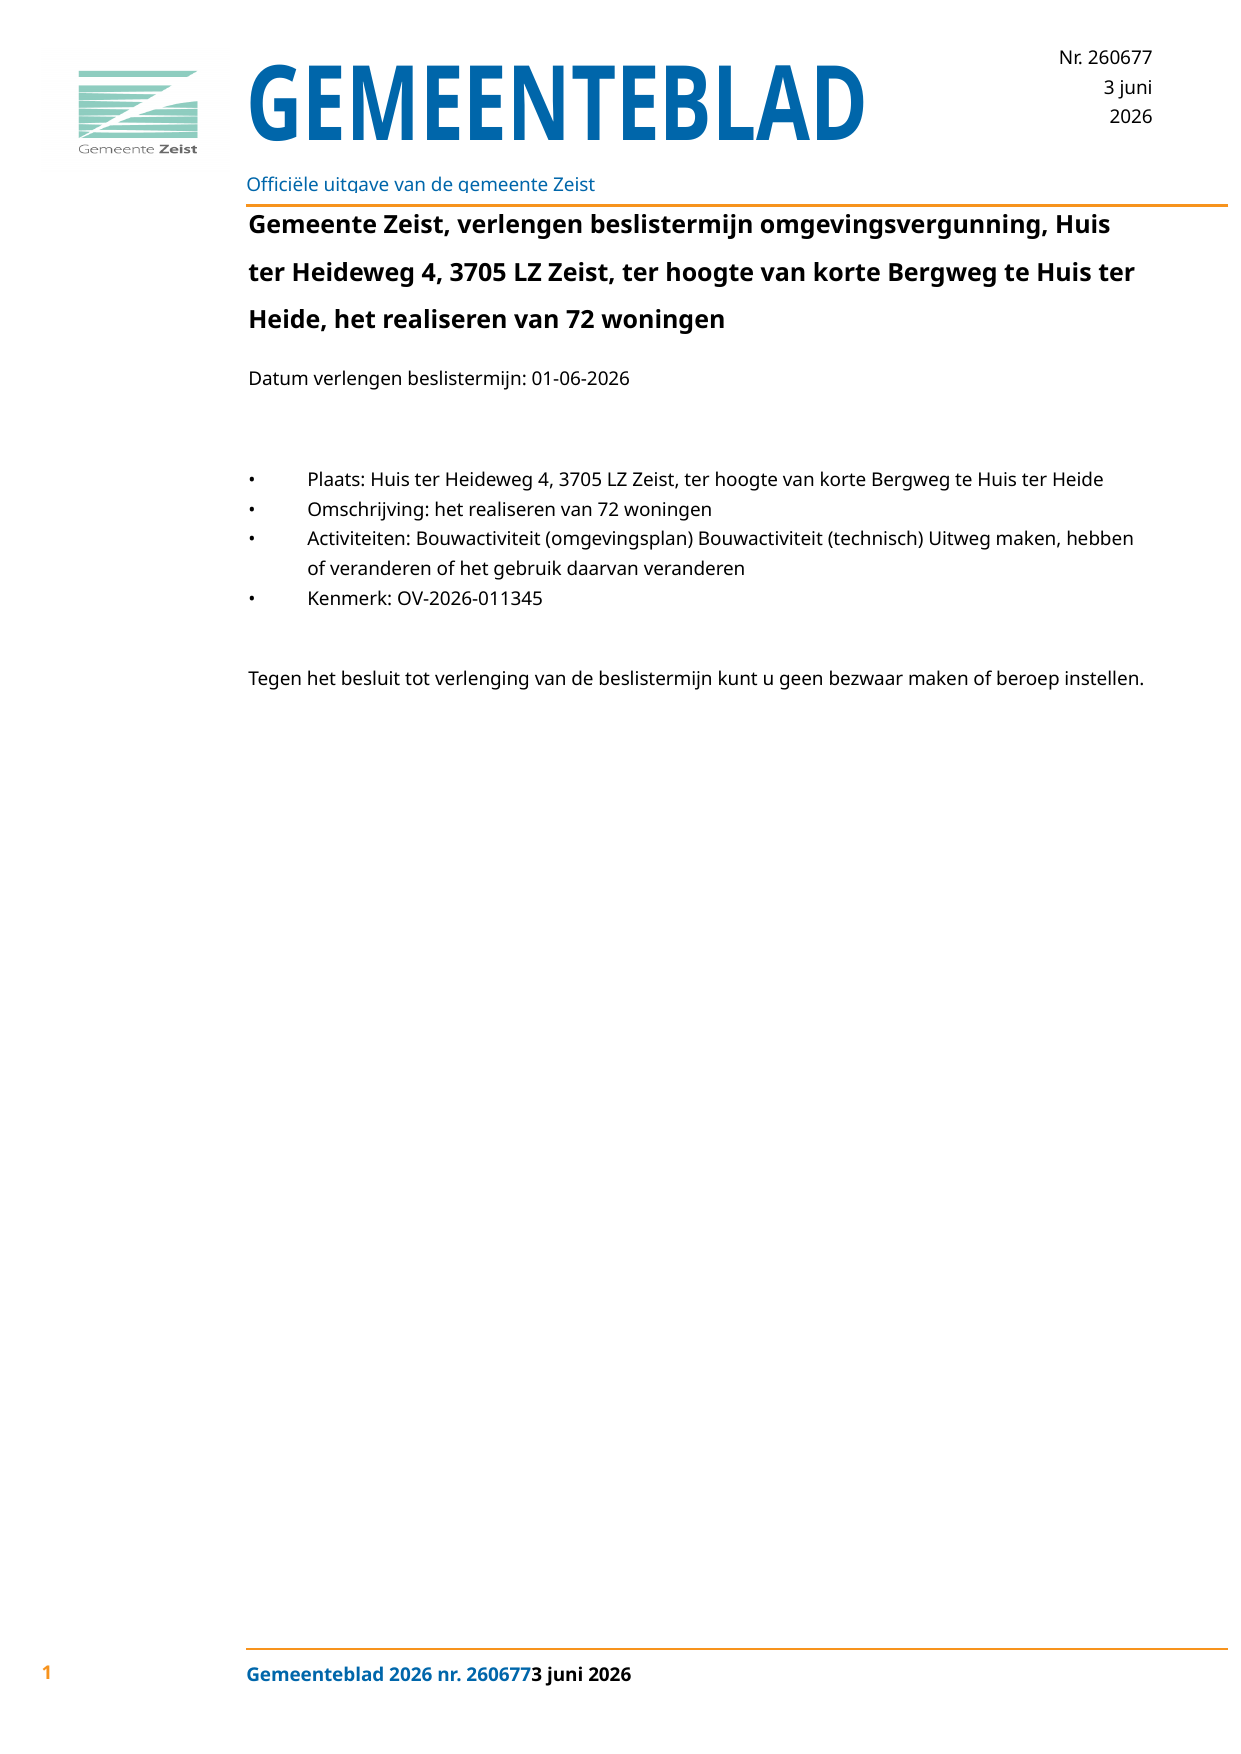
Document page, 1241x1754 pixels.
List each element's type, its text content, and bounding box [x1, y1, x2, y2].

text Datum verlengen beslistermijn: 01-06-2026 [248, 366, 1152, 391]
text Tegen het besluit tot verlenging van de beslistermijn kunt u geen bezwaar maken of beroep instellen. [248, 665, 1152, 690]
text Gemeente Zeist, verlengen beslistermijn omgevingsvergunning, Huis ter Heideweg 4, 3705 LZ Zeist, ter hoogte van korte Bergweg te Huis ter Heide, het realiseren van 72 woningen [248, 207, 1152, 336]
list Plaats: Huis ter Heideweg 4, 3705 LZ Zeist, ter hoogte van korte Bergweg te Huis ter Heide [248, 466, 1152, 492]
list Omschrijving: het realiseren van 72 woningen [248, 496, 1152, 522]
picture [41, 47, 231, 172]
list Activiteiten: Bouwactiviteit (omgevingsplan) Bouwactiviteit (technisch) Uitweg maken, hebben of veranderen of het gebruik daarvan veranderen [248, 526, 1152, 581]
list Kenmerk: OV-2026-011345 [248, 585, 1152, 610]
